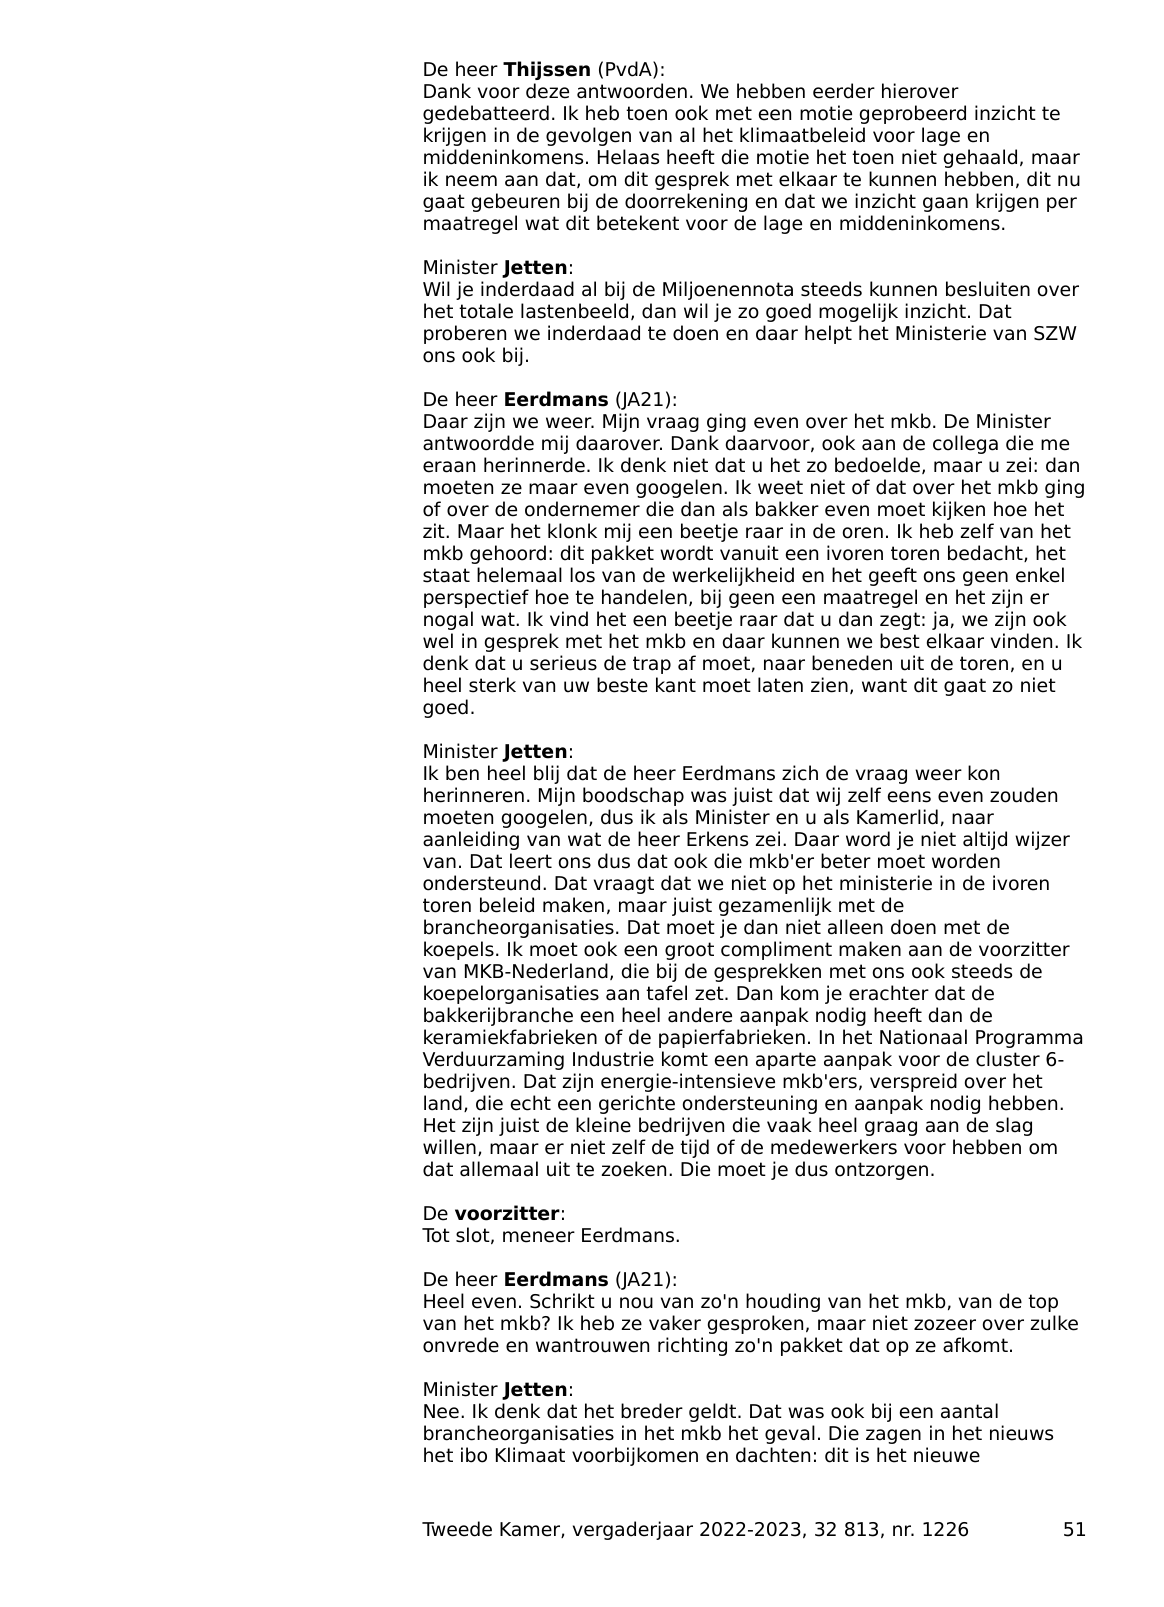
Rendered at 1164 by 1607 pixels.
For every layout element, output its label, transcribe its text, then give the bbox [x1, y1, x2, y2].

text Nee. Ik denk dat het breder geldt. Dat was ook bij een aantal brancheorganisaties in het mkb het geval. Die zagen in het nieuws het ibo Klimaat voorbijkomen en dachten: dit is het nieuwe [422, 1401, 1087, 1467]
text Minister Jetten: [422, 1379, 1087, 1401]
text Heel even. Schrikt u nou van zo'n houding van het mkb, van de top van het mkb? Ik heb ze vaker gesproken, maar niet zozeer over zulke onvrede en wantrouwen richting zo'n pakket dat op ze afkomt. [422, 1291, 1087, 1357]
text Tot slot, meneer Eerdmans. [422, 1225, 1087, 1247]
text De voorzitter: [422, 1203, 1087, 1225]
text Daar zijn we weer. Mijn vraag ging even over het mkb. De Minister antwoordde mij daarover. Dank daarvoor, ook aan de collega die me eraan herinnerde. Ik denk niet dat u het zo bedoelde, maar u zei: dan moeten ze maar even googelen. Ik weet niet of dat over het mkb ging of over de ondernemer die dan als bakker even moet kijken hoe het zit. Maar het klonk mij een beetje raar in de oren. Ik heb zelf van het mkb gehoord: dit pakket wordt vanuit een ivoren toren bedacht, het staat helemaal los van de werkelijkheid en het geeft ons geen enkel perspectief hoe te handelen, bij geen een maatregel en het zijn er nogal wat. Ik vind het een beetje raar dat u dan zegt: ja, we zijn ook wel in gesprek met het mkb en daar kunnen we best elkaar vinden. Ik denk dat u serieus de trap af moet, naar beneden uit de toren, en u heel sterk van uw beste kant moet laten zien, want dit gaat zo niet goed. [422, 411, 1087, 719]
text Minister Jetten: [422, 741, 1087, 763]
text Minister Jetten: [422, 257, 1087, 279]
text De heer Thijssen (PvdA): [422, 59, 1087, 81]
text De heer Eerdmans (JA21): [422, 389, 1087, 411]
text De heer Eerdmans (JA21): [422, 1269, 1087, 1291]
text Wil je inderdaad al bij de Miljoenennota steeds kunnen besluiten over het totale lastenbeeld, dan wil je zo goed mogelijk inzicht. Dat proberen we inderdaad te doen en daar helpt het Ministerie van SZW ons ook bij. [422, 279, 1087, 367]
text Ik ben heel blij dat de heer Eerdmans zich de vraag weer kon herinneren. Mijn boodschap was juist dat wij zelf eens even zouden moeten googelen, dus ik als Minister en u als Kamerlid, naar aanleiding van wat de heer Erkens zei. Daar word je niet altijd wijzer van. Dat leert ons dus dat ook die mkb'er beter moet worden ondersteund. Dat vraagt dat we niet op het ministerie in de ivoren toren beleid maken, maar juist gezamenlijk met de brancheorganisaties. Dat moet je dan niet alleen doen met de koepels. Ik moet ook een groot compliment maken aan de voorzitter van MKB-Nederland, die bij de gesprekken met ons ook steeds de koepelorganisaties aan tafel zet. Dan kom je erachter dat de bakkerijbranche een heel andere aanpak nodig heeft dan de keramiekfabrieken of de papierfabrieken. In het Nationaal Programma Verduurzaming Industrie komt een aparte aanpak voor de cluster 6-bedrijven. Dat zijn energie-intensieve mkb'ers, verspreid over het land, die echt een gerichte ondersteuning en aanpak nodig hebben. Het zijn juist de kleine bedrijven die vaak heel graag aan de slag willen, maar er niet zelf de tijd of de medewerkers voor hebben om dat allemaal uit te zoeken. Die moet je dus ontzorgen. [422, 763, 1087, 1181]
text Dank voor deze antwoorden. We hebben eerder hierover gedebatteerd. Ik heb toen ook met een motie geprobeerd inzicht te krijgen in de gevolgen van al het klimaatbeleid voor lage en middeninkomens. Helaas heeft die motie het toen niet gehaald, maar ik neem aan dat, om dit gesprek met elkaar te kunnen hebben, dit nu gaat gebeuren bij de doorrekening en dat we inzicht gaan krijgen per maatregel wat dit betekent voor de lage en middeninkomens. [422, 81, 1087, 235]
